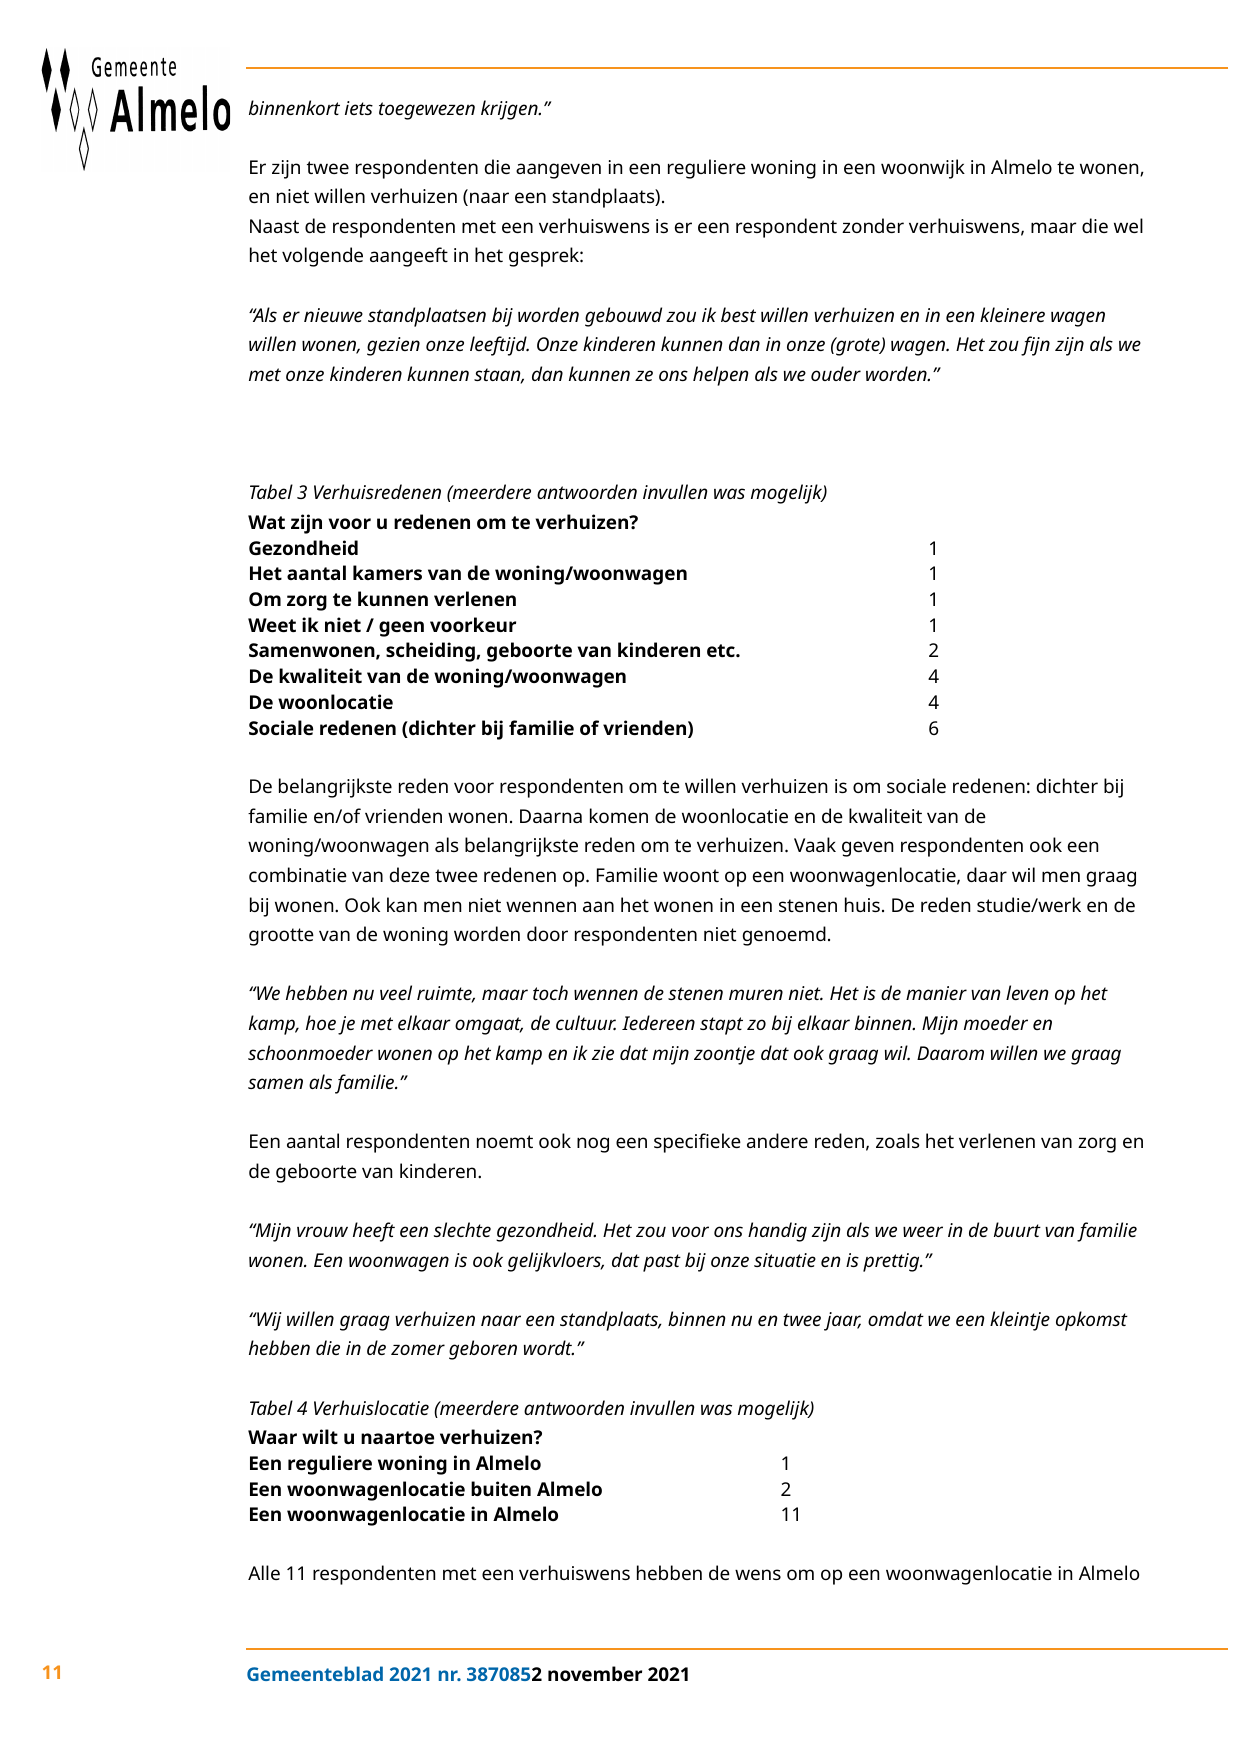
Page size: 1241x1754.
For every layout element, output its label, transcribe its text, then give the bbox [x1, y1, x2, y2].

text Tabel 4 Verhuislocatie (meerdere antwoorden invullen was mogelijk) [248, 1395, 1152, 1420]
table_cell 6 [928, 715, 1152, 741]
text De belangrijkste reden voor respondenten om te willen verhuizen is om sociale redenen: dichter bij familie en/of vrienden wonen. Daarna komen de woonlocatie en de kwaliteit van de woning/woonwagen als belangrijkste reden om te verhuizen. Vaak geven respondenten ook een combinatie van deze twee redenen op. Familie woont op een woonwagenlocatie, daar wil men graag bij wonen. Ook kan men niet wennen aan het wonen in een stenen huis. De reden studie/werk en de grootte van de woning worden door respondenten niet genoemd. [248, 773, 1152, 947]
table_cell Het aantal kamers van de woning/woonwagen [248, 561, 928, 586]
text Tabel 3 Verhuisredenen (meerdere antwoorden invullen was mogelijk) [248, 479, 1152, 505]
table_cell 1 [928, 586, 1152, 612]
table_cell Een reguliere woning in Almelo [248, 1450, 780, 1476]
table_cell 2 [780, 1476, 1152, 1502]
table_cell Weet ik niet / geen voorkeur [248, 612, 928, 638]
table_header Waar wilt u naartoe verhuizen? [248, 1424, 780, 1450]
text binnenkort iets toegewezen krijgen.” [248, 95, 1152, 121]
text “Wij willen graag verhuizen naar een standplaats, binnen nu en twee jaar, omdat we een kleintje opkomst hebben die in de zomer geboren wordt.” [248, 1306, 1152, 1361]
table_cell Samenwonen, scheiding, geboorte van kinderen etc. [248, 638, 928, 663]
text “Als er nieuwe standplaatsen bij worden gebouwd zou ik best willen verhuizen en in een kleinere wagen willen wonen, gezien onze leeftijd. Onze kinderen kunnen dan in onze (grote) wagen. Het zou fijn zijn als we met onze kinderen kunnen staan, dan kunnen ze ons helpen als we ouder worden.” [248, 302, 1152, 387]
text Een aantal respondenten noemt ook nog een specifieke andere reden, zoals het verlenen van zorg en de geboorte van kinderen. [248, 1128, 1152, 1184]
table_cell De kwaliteit van de woning/woonwagen [248, 664, 928, 689]
table_cell 4 [928, 689, 1152, 715]
table_cell Een woonwagenlocatie buiten Almelo [248, 1476, 780, 1502]
table_cell Een woonwagenlocatie in Almelo [248, 1502, 780, 1527]
text Er zijn twee respondenten die aangeven in een reguliere woning in een woonwijk in Almelo te wonen, en niet willen verhuizen (naar een standplaats). [248, 154, 1152, 209]
table_cell 1 [780, 1450, 1152, 1476]
table_cell Sociale redenen (dichter bij familie of vrienden) [248, 715, 928, 741]
text “Mijn vrouw heeft een slechte gezondheid. Het zou voor ons handig zijn als we weer in de buurt van familie wonen. Een woonwagen is ook gelijkvloers, dat past bij onze situatie en is prettig.” [248, 1217, 1152, 1272]
table_cell 4 [928, 664, 1152, 689]
text Naast de respondenten met een verhuiswens is er een respondent zonder verhuiswens, maar die wel het volgende aangeeft in het gesprek: [248, 213, 1152, 268]
table_cell 1 [928, 561, 1152, 586]
text Alle 11 respondenten met een verhuiswens hebben de wens om op een woonwagenlocatie in Almelo [248, 1560, 1152, 1586]
table_header Wat zijn voor u redenen om te verhuizen? [248, 509, 928, 535]
table_header [928, 509, 1152, 535]
table_header [780, 1424, 1152, 1450]
table_cell 11 [780, 1502, 1152, 1527]
table_cell De woonlocatie [248, 689, 928, 715]
table_cell Om zorg te kunnen verlenen [248, 586, 928, 612]
picture [41, 47, 231, 172]
table_cell 1 [928, 612, 1152, 638]
table_cell 2 [928, 638, 1152, 663]
table_cell Gezondheid [248, 535, 928, 561]
table_cell 1 [928, 535, 1152, 561]
text “We hebben nu veel ruimte, maar toch wennen de stenen muren niet. Het is de manier van leven op het kamp, hoe je met elkaar omgaat, de cultuur. Iedereen stapt zo bij elkaar binnen. Mijn moeder en schoonmoeder wonen op het kamp en ik zie dat mijn zoontje dat ook graag wil. Daarom willen we graag samen als familie.” [248, 981, 1152, 1095]
